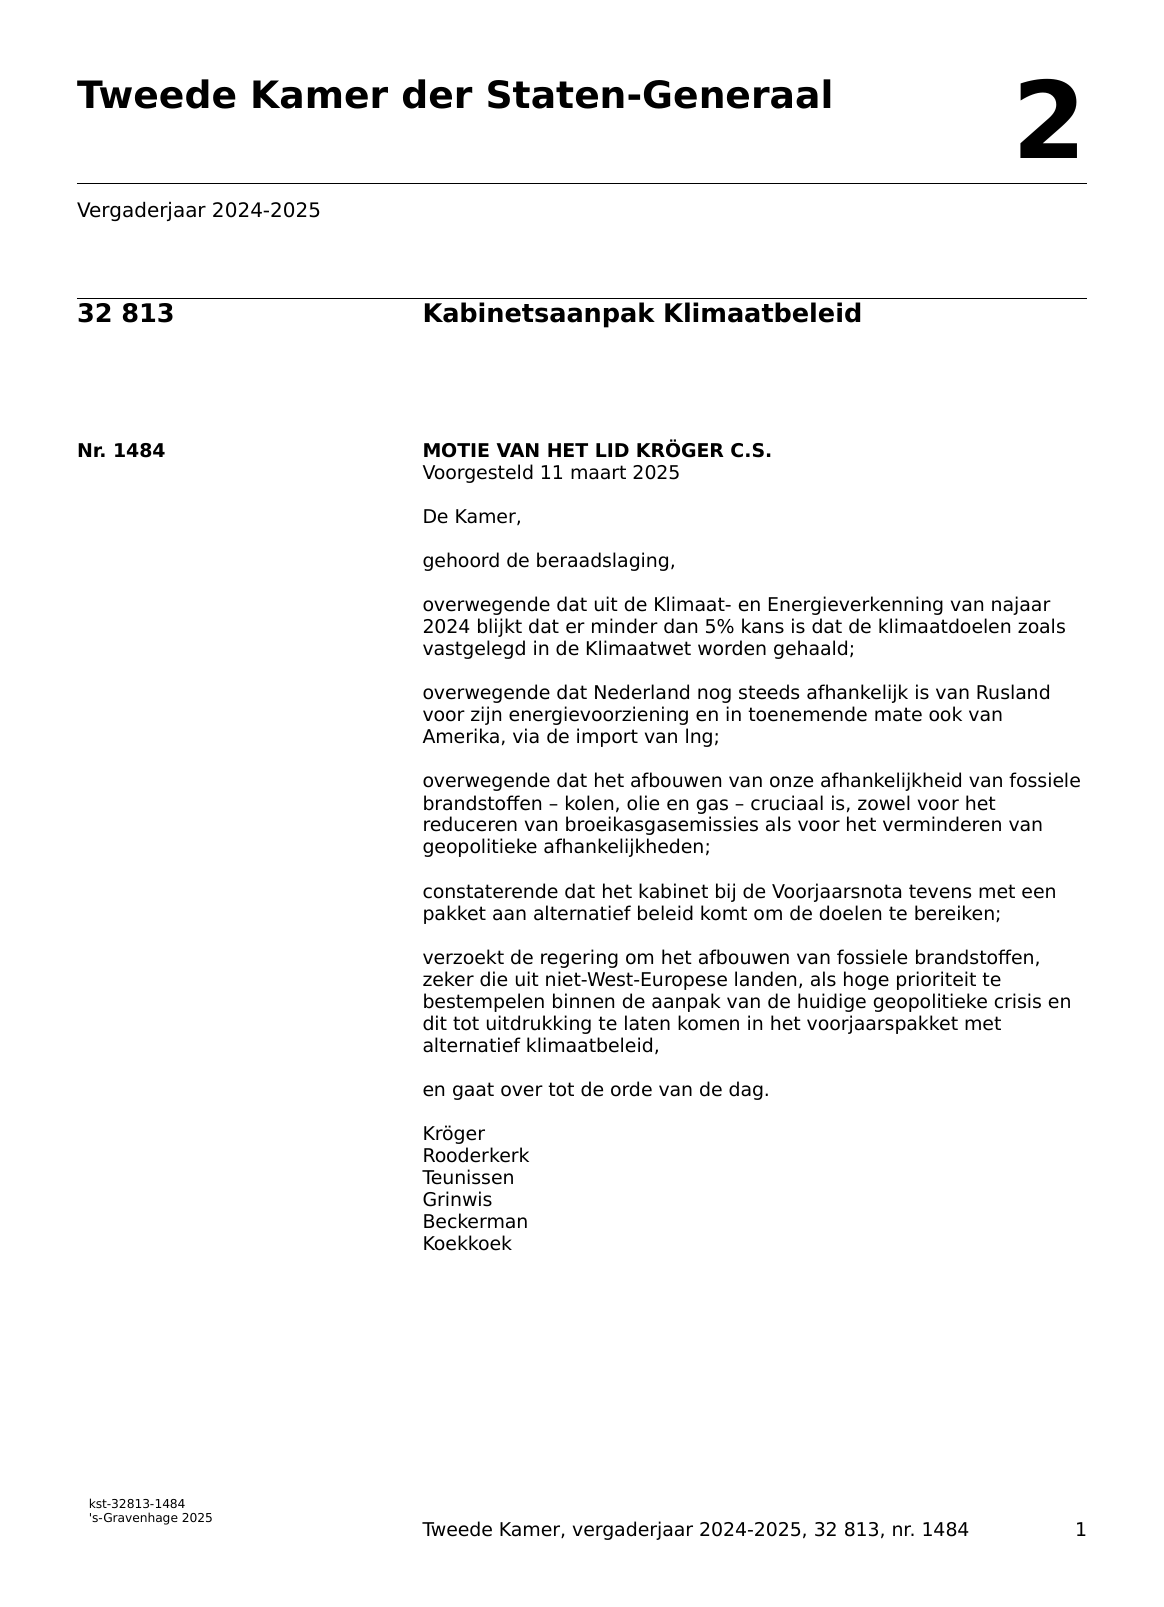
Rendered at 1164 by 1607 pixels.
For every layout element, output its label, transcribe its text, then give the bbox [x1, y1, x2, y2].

text Teunissen [422, 1167, 1087, 1189]
text De Kamer, [422, 506, 1087, 528]
text verzoekt de regering om het afbouwen van fossiele brandstoffen, zeker die uit niet-West-Europese landen, als hoge prioriteit te bestempelen binnen de aanpak van de huidige geopolitieke crisis en dit tot uitdrukking te laten komen in het voorjaarspakket met alternatief klimaatbeleid, [422, 947, 1087, 1057]
table_cell Vergaderjaar 2024-2025 [77, 184, 1087, 298]
text gehoord de beraadslaging, [422, 550, 1087, 572]
text constaterende dat het kabinet bij de Voorjaarsnota tevens met een pakket aan alternatief beleid komt om de doelen te bereiken; [422, 881, 1087, 924]
text kst-32813-1484 [88, 1497, 323, 1511]
table_header 2 [886, 59, 1087, 183]
text Kröger [422, 1123, 1087, 1145]
text Grinwis [422, 1189, 1087, 1211]
table_header Tweede Kamer der Staten-Generaal [77, 59, 886, 183]
subtitle Nr. 1484 MOTIE VAN HET LID KRÖGER C.S. [77, 440, 1087, 462]
text overwegende dat het afbouwen van onze afhankelijkheid van fossiele brandstoffen – kolen, olie en gas – cruciaal is, zowel voor het reduceren van broeikasgasemissies als voor het verminderen van geopolitieke afhankelijkheden; [422, 770, 1087, 858]
text Rooderkerk [422, 1145, 1087, 1167]
text overwegende dat Nederland nog steeds afhankelijk is van Rusland voor zijn energievoorziening en in toenemende mate ook van Amerika, via de import van lng; [422, 682, 1087, 748]
subtitle 32 813 Kabinetsaanpak Klimaatbeleid [77, 299, 1087, 329]
text en gaat over tot de orde van de dag. [422, 1079, 1087, 1101]
text 's-Gravenhage 2025 [88, 1511, 323, 1525]
text Koekkoek [422, 1233, 1087, 1255]
text overwegende dat uit de Klimaat- en Energieverkenning van najaar 2024 blijkt dat er minder dan 5% kans is dat de klimaatdoelen zoals vastgelegd in de Klimaatwet worden gehaald; [422, 594, 1087, 660]
text Beckerman [422, 1211, 1087, 1233]
text Voorgesteld 11 maart 2025 [422, 462, 1087, 484]
